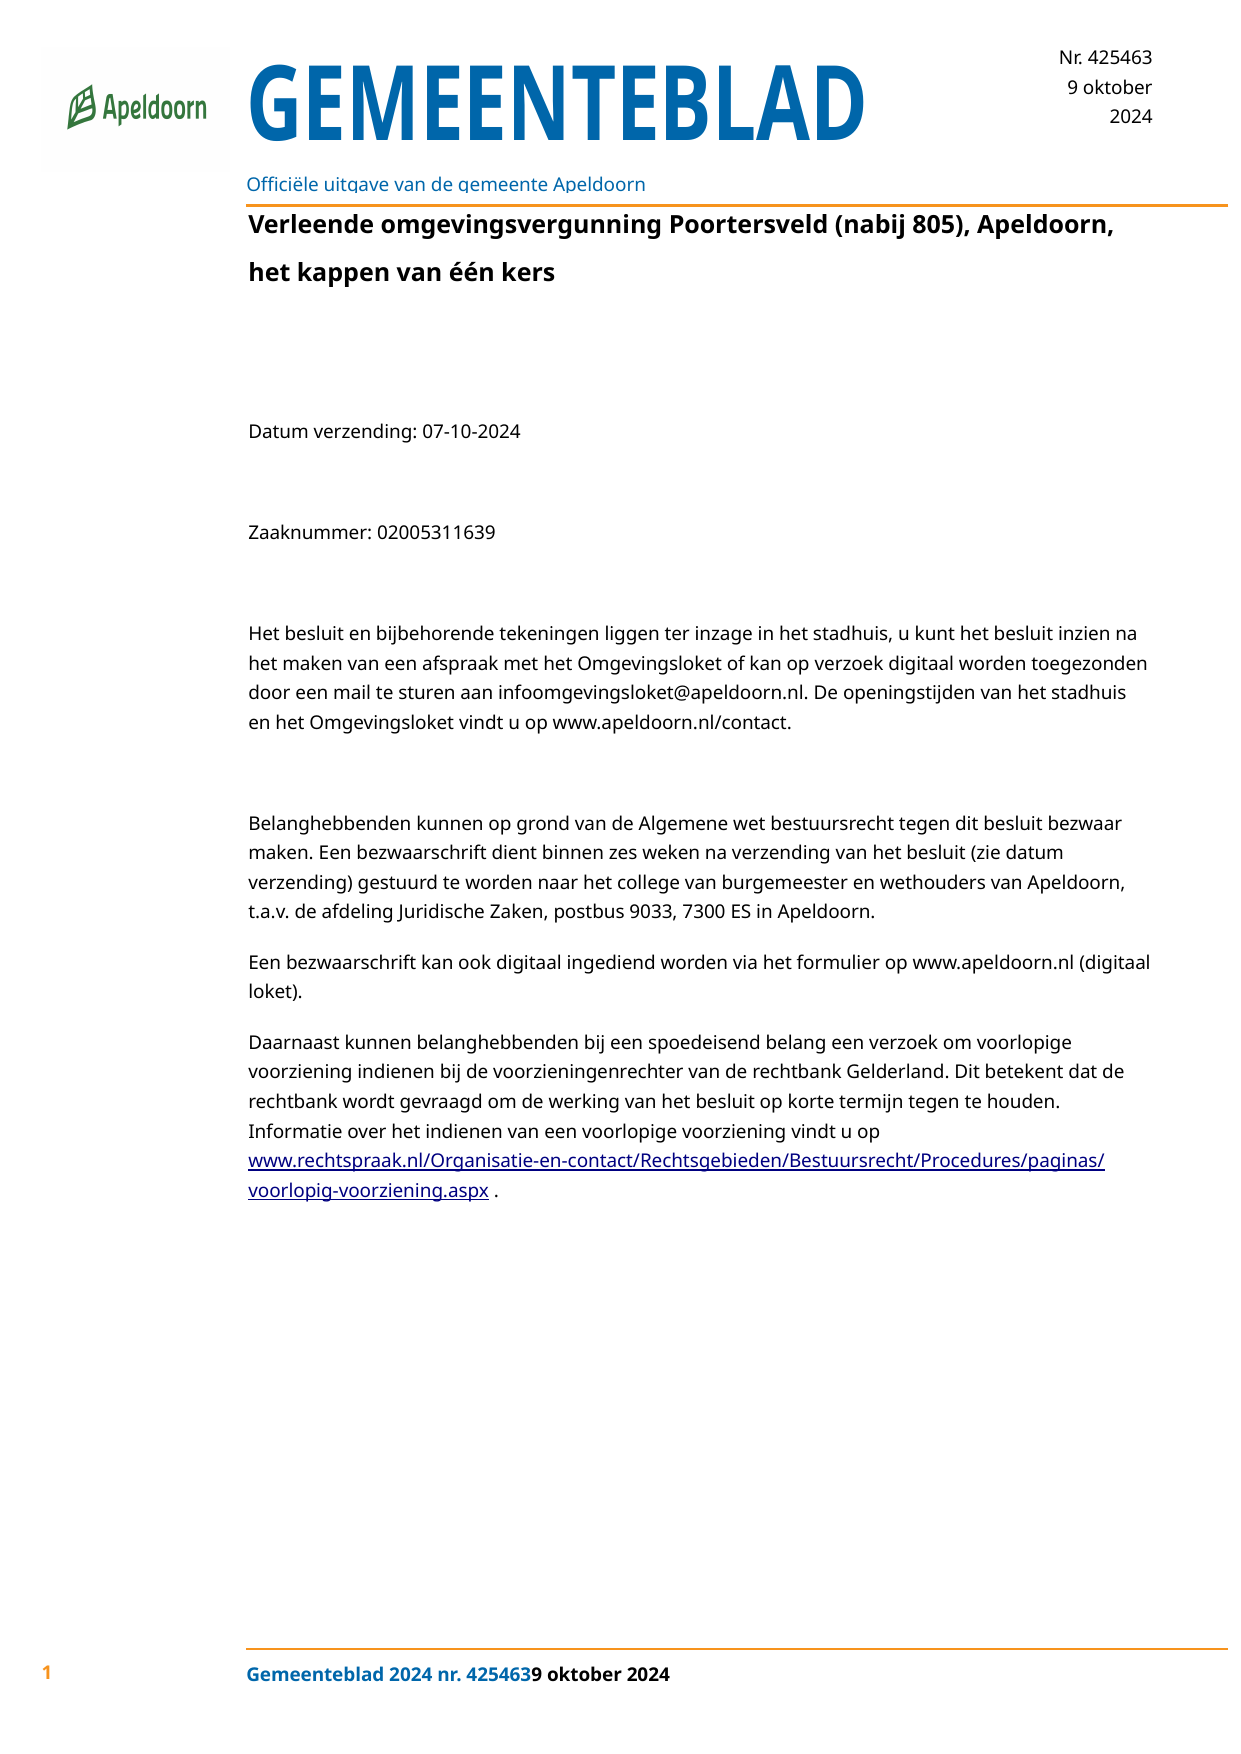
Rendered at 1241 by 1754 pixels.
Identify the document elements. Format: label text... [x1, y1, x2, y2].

text Het besluit en bijbehorende tekeningen liggen ter inzage in het stadhuis, u kunt het besluit inzien na het maken van een afspraak met het Omgevingsloket of kan op verzoek digitaal worden toegezonden door een mail te sturen aan infoomgevingsloket@apeldoorn.nl. De openingstijden van het stadhuis en het Omgevingsloket vindt u op www.apeldoorn.nl/contact. [248, 620, 1152, 735]
picture [41, 47, 231, 172]
text Belanghebbenden kunnen op grond van de Algemene wet bestuursrecht tegen dit besluit bezwaar maken. Een bezwaarschrift dient binnen zes weken na verzending van het besluit (zie datum verzending) gestuurd te worden naar het college van burgemeester en wethouders van Apeldoorn, t.a.v. de afdeling Juridische Zaken, postbus 9033, 7300 ES in Apeldoorn. [248, 810, 1152, 924]
text Zaaknummer: 02005311639 [248, 519, 1152, 545]
text Daarnaast kunnen belanghebbenden bij een spoedeisend belang een verzoek om voorlopige voorziening indienen bij de voorzieningenrechter van de rechtbank Gelderland. Dit betekent dat de rechtbank wordt gevraagd om de werking van het besluit op korte termijn tegen te houden. Informatie over het indienen van een voorlopige voorziening vindt u op www.rechtspraak.nl/Organisatie-en-contact/Rechtsgebieden/Bestuursrecht/Procedures/paginas/voorlopig-voorziening.aspx . [248, 1029, 1152, 1203]
text Een bezwaarschrift kan ook digitaal ingediend worden via het formulier op www.apeldoorn.nl (digitaal loket). [248, 949, 1152, 1004]
text Datum verzending: 07-10-2024 [248, 419, 1152, 444]
text Verleende omgevingsvergunning Poortersveld (nabij 805), Apeldoorn, het kappen van één kers [248, 207, 1152, 288]
